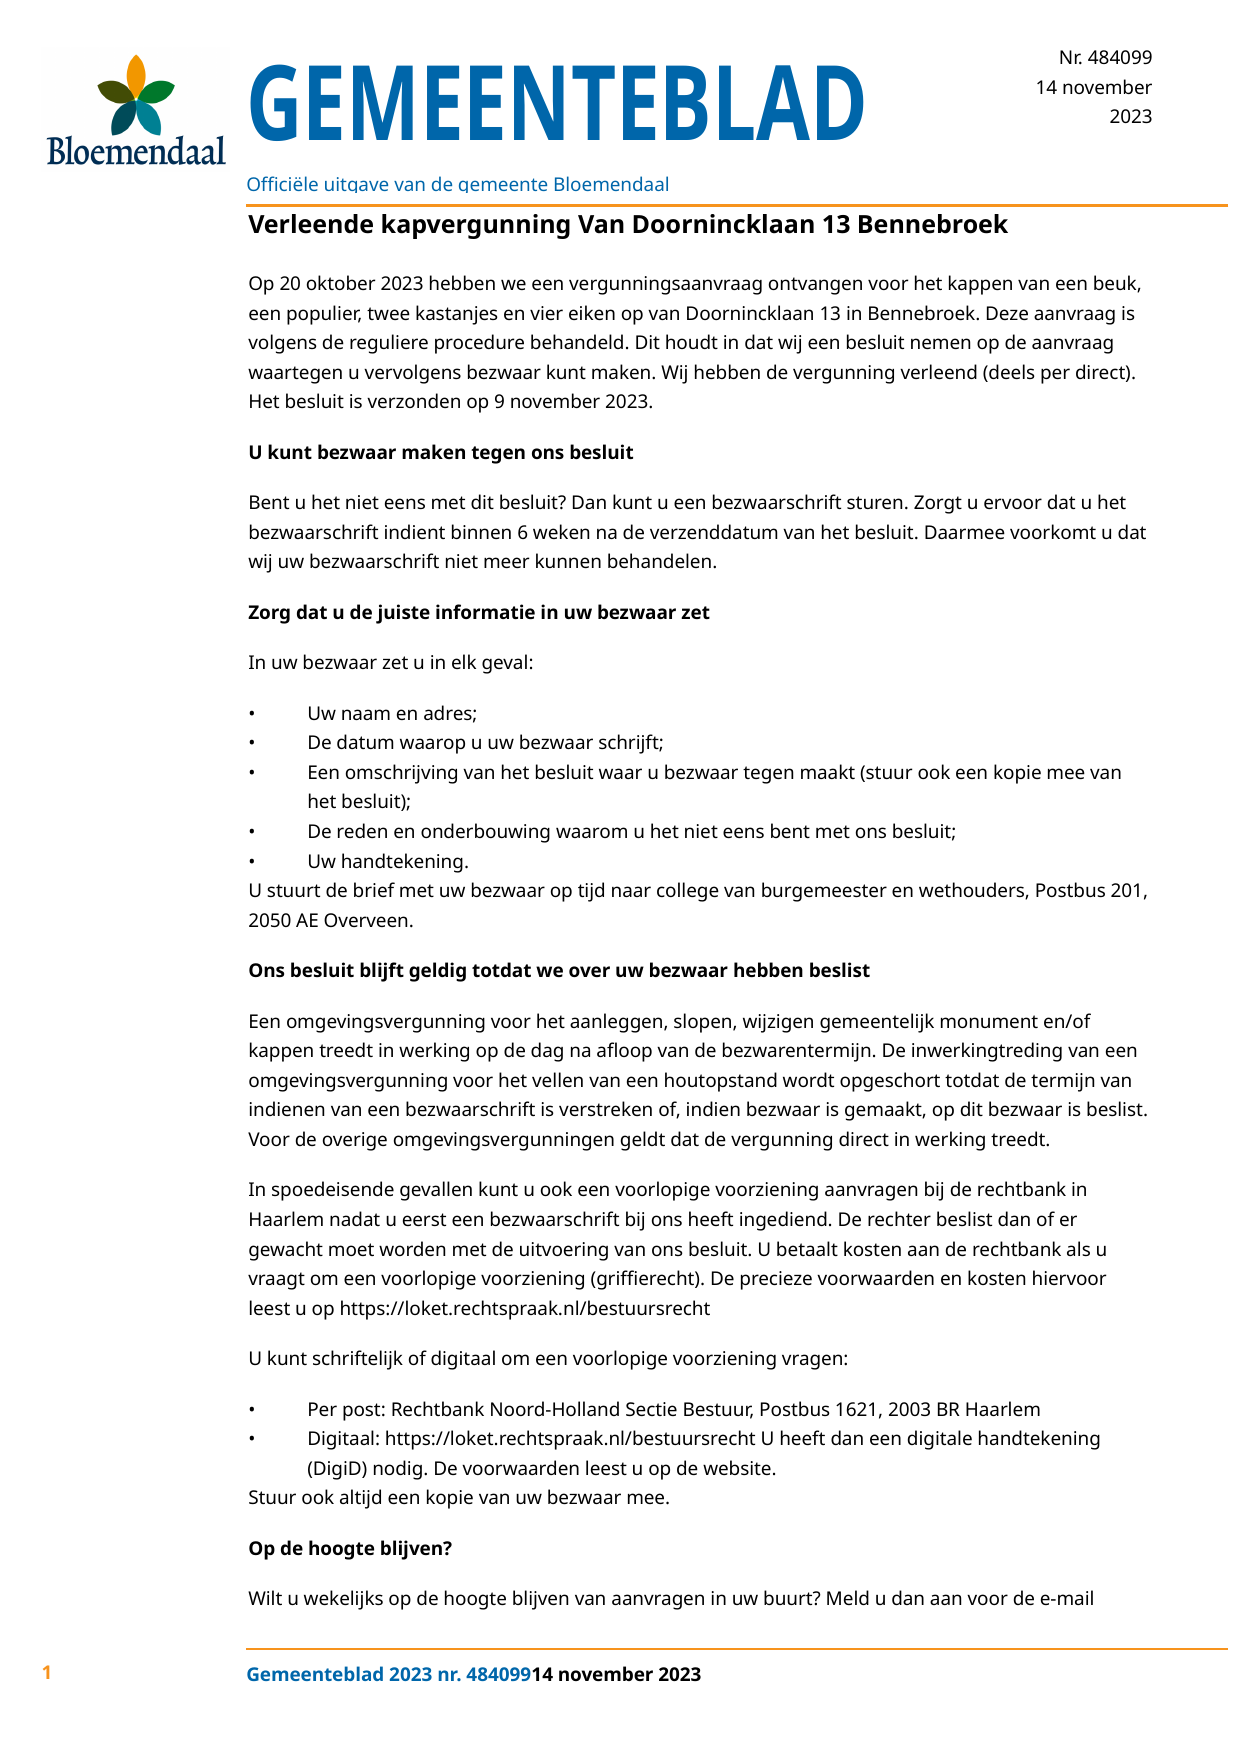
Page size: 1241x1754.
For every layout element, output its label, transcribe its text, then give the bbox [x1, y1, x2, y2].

text U kunt schriftelijk of digitaal om een voorlopige voorziening vragen: [248, 1345, 1152, 1371]
text U stuurt de brief met uw bezwaar op tijd naar college van burgemeester en wethouders, Postbus 201, 2050 AE Overveen. [248, 877, 1152, 933]
text Een omgevingsvergunning voor het aanleggen, slopen, wijzigen gemeentelijk monument en/of kappen treedt in werking op de dag na afloop van de bezwarentermijn. De inwerkingtreding van een omgevingsvergunning voor het vellen van een houtopstand wordt opgeschort totdat de termijn van indienen van een bezwaarschrift is verstreken of, indien bezwaar is gemaakt, op dit bezwaar is beslist. Voor de overige omgevingsvergunningen geldt dat de vergunning direct in werking treedt. [248, 1008, 1152, 1152]
text Zorg dat u de juiste informatie in uw bezwaar zet [248, 599, 1152, 625]
text Stuur ook altijd een kopie van uw bezwaar mee. [248, 1484, 1152, 1510]
text Verleende kapvergunning Van Doornincklaan 13 Bennebroek [248, 207, 1152, 241]
text Bent u het niet eens met dit besluit? Dan kunt u een bezwaarschrift sturen. Zorgt u ervoor dat u het bezwaarschrift indient binnen 6 weken na de verzenddatum van het besluit. Daarmee voorkomt u dat wij uw bezwaarschrift niet meer kunnen behandelen. [248, 489, 1152, 574]
text Wilt u wekelijks op de hoogte blijven van aanvragen in uw buurt? Meld u dan aan voor de e-mail [248, 1585, 1152, 1611]
list Een omschrijving van het besluit waar u bezwaar tegen maakt (stuur ook een kopie mee van het besluit); [248, 759, 1152, 814]
list De datum waarop u uw bezwaar schrijft; [248, 729, 1152, 755]
text Op 20 oktober 2023 hebben we een vergunningsaanvraag ontvangen voor het kappen van een beuk, een populier, twee kastanjes en vier eiken op van Doornincklaan 13 in Bennebroek. Deze aanvraag is volgens de reguliere procedure behandeld. Dit houdt in dat wij een besluit nemen op de aanvraag waartegen u vervolgens bezwaar kunt maken. Wij hebben de vergunning verleend (deels per direct). Het besluit is verzonden op 9 november 2023. [248, 270, 1152, 414]
picture [41, 47, 231, 172]
text Ons besluit blijft geldig totdat we over uw bezwaar hebben beslist [248, 957, 1152, 983]
list Uw handtekening. [248, 848, 1152, 873]
text U kunt bezwaar maken tegen ons besluit [248, 439, 1152, 465]
text In uw bezwaar zet u in elk geval: [248, 649, 1152, 675]
list Uw naam en adres; [248, 700, 1152, 726]
text In spoedeisende gevallen kunt u ook een voorlopige voorziening aanvragen bij de rechtbank in Haarlem nadat u eerst een bezwaarschrift bij ons heeft ingediend. De rechter beslist dan of er gewacht moet worden met de uitvoering van ons besluit. U betaalt kosten aan de rechtbank als u vraagt om een voorlopige voorziening (griffierecht). De precieze voorwaarden en kosten hiervoor leest u op https://loket.rechtspraak.nl/bestuursrecht [248, 1177, 1152, 1321]
list Digitaal: https://loket.rechtspraak.nl/bestuursrecht U heeft dan een digitale handtekening (DigiD) nodig. De voorwaarden leest u op de website. [248, 1425, 1152, 1481]
text Op de hoogte blijven? [248, 1535, 1152, 1561]
list De reden en onderbouwing waarom u het niet eens bent met ons besluit; [248, 818, 1152, 844]
list Per post: Rechtbank Noord-Holland Sectie Bestuur, Postbus 1621, 2003 BR Haarlem [248, 1396, 1152, 1421]
